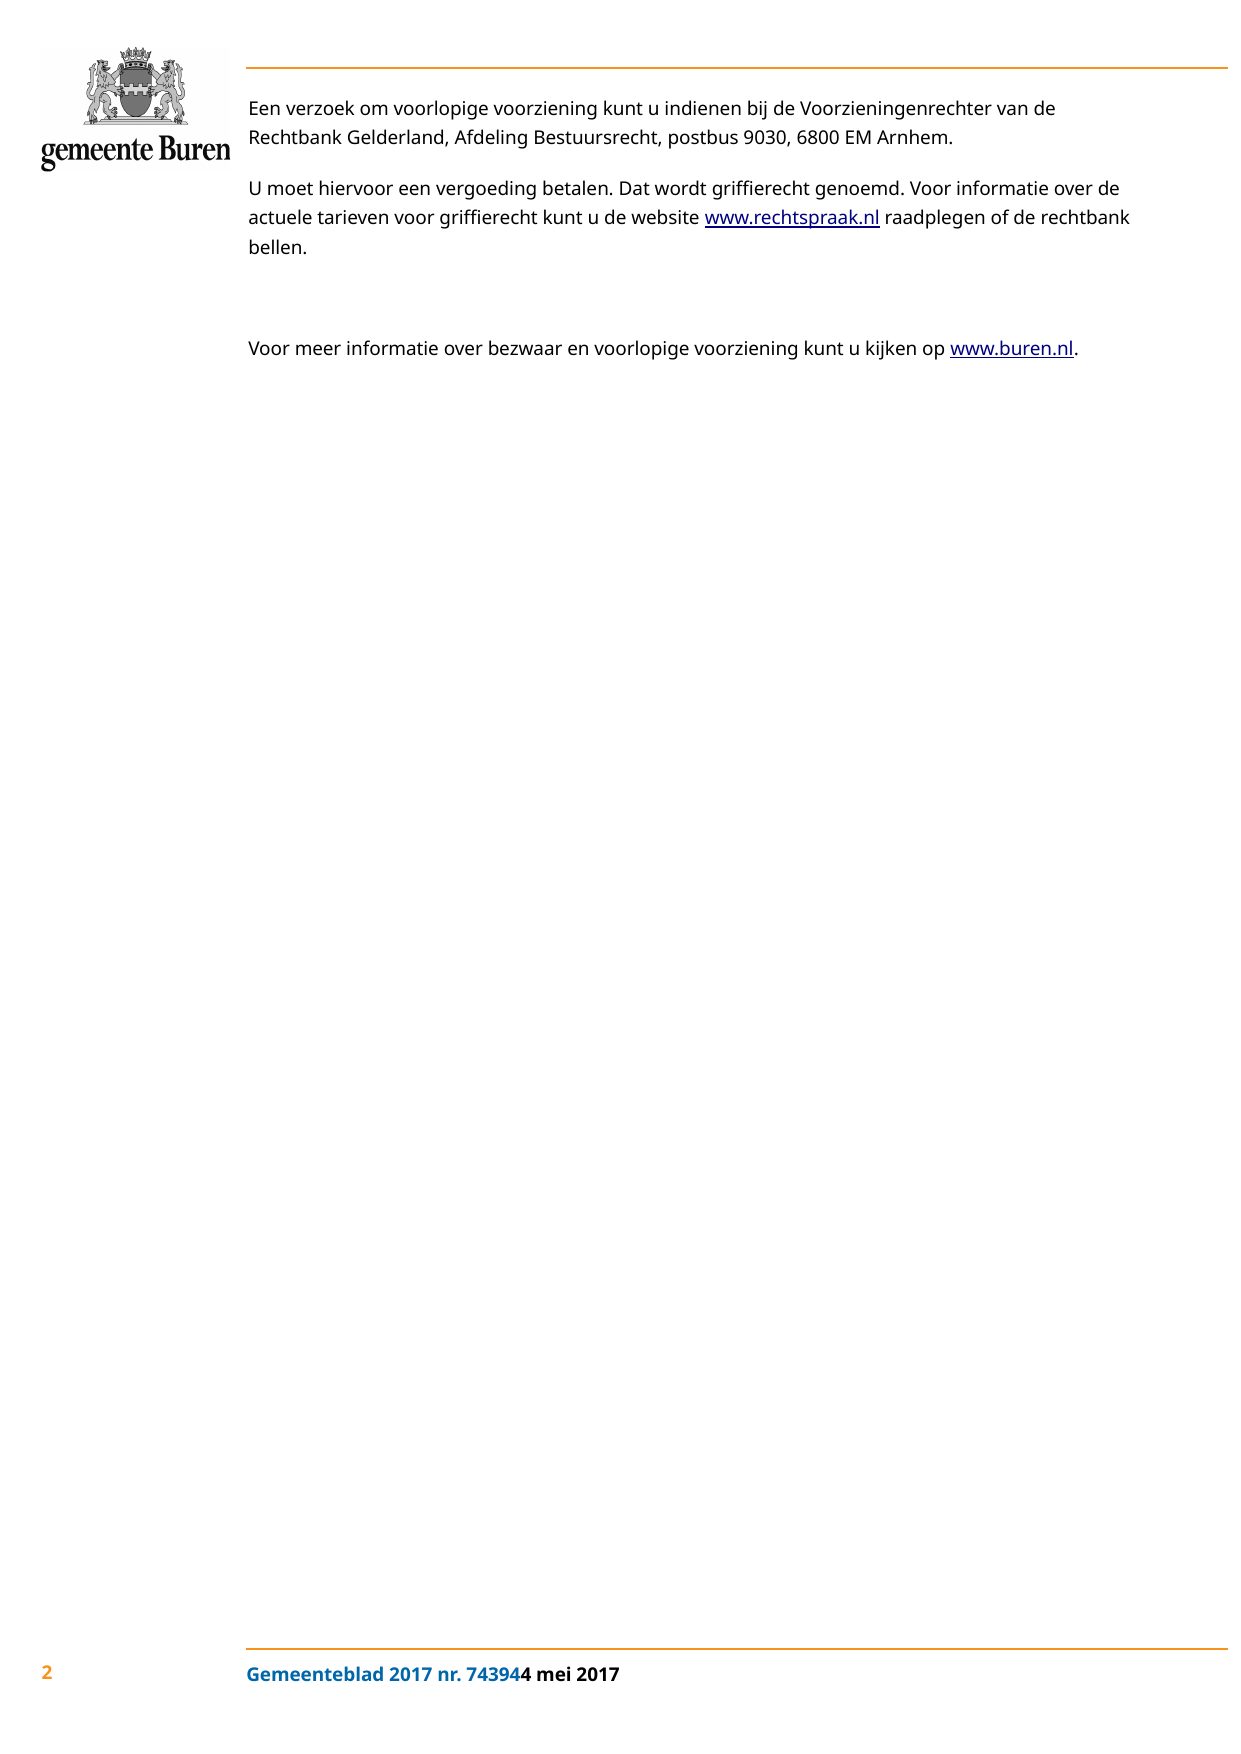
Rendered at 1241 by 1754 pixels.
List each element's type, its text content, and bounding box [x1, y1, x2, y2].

text U moet hiervoor een vergoeding betalen. Dat wordt griffierecht genoemd. Voor informatie over de actuele tarieven voor griffierecht kunt u de website www.rechtspraak.nl raadplegen of de rechtbank bellen. [248, 175, 1152, 260]
picture [41, 47, 231, 172]
text Een verzoek om voorlopige voorziening kunt u indienen bij de Voorzieningenrechter van de Rechtbank Gelderland, Afdeling Bestuursrecht, postbus 9030, 6800 EM Arnhem. [248, 95, 1152, 150]
text Voor meer informatie over bezwaar en voorlopige voorziening kunt u kijken op www.buren.nl. [248, 335, 1152, 361]
